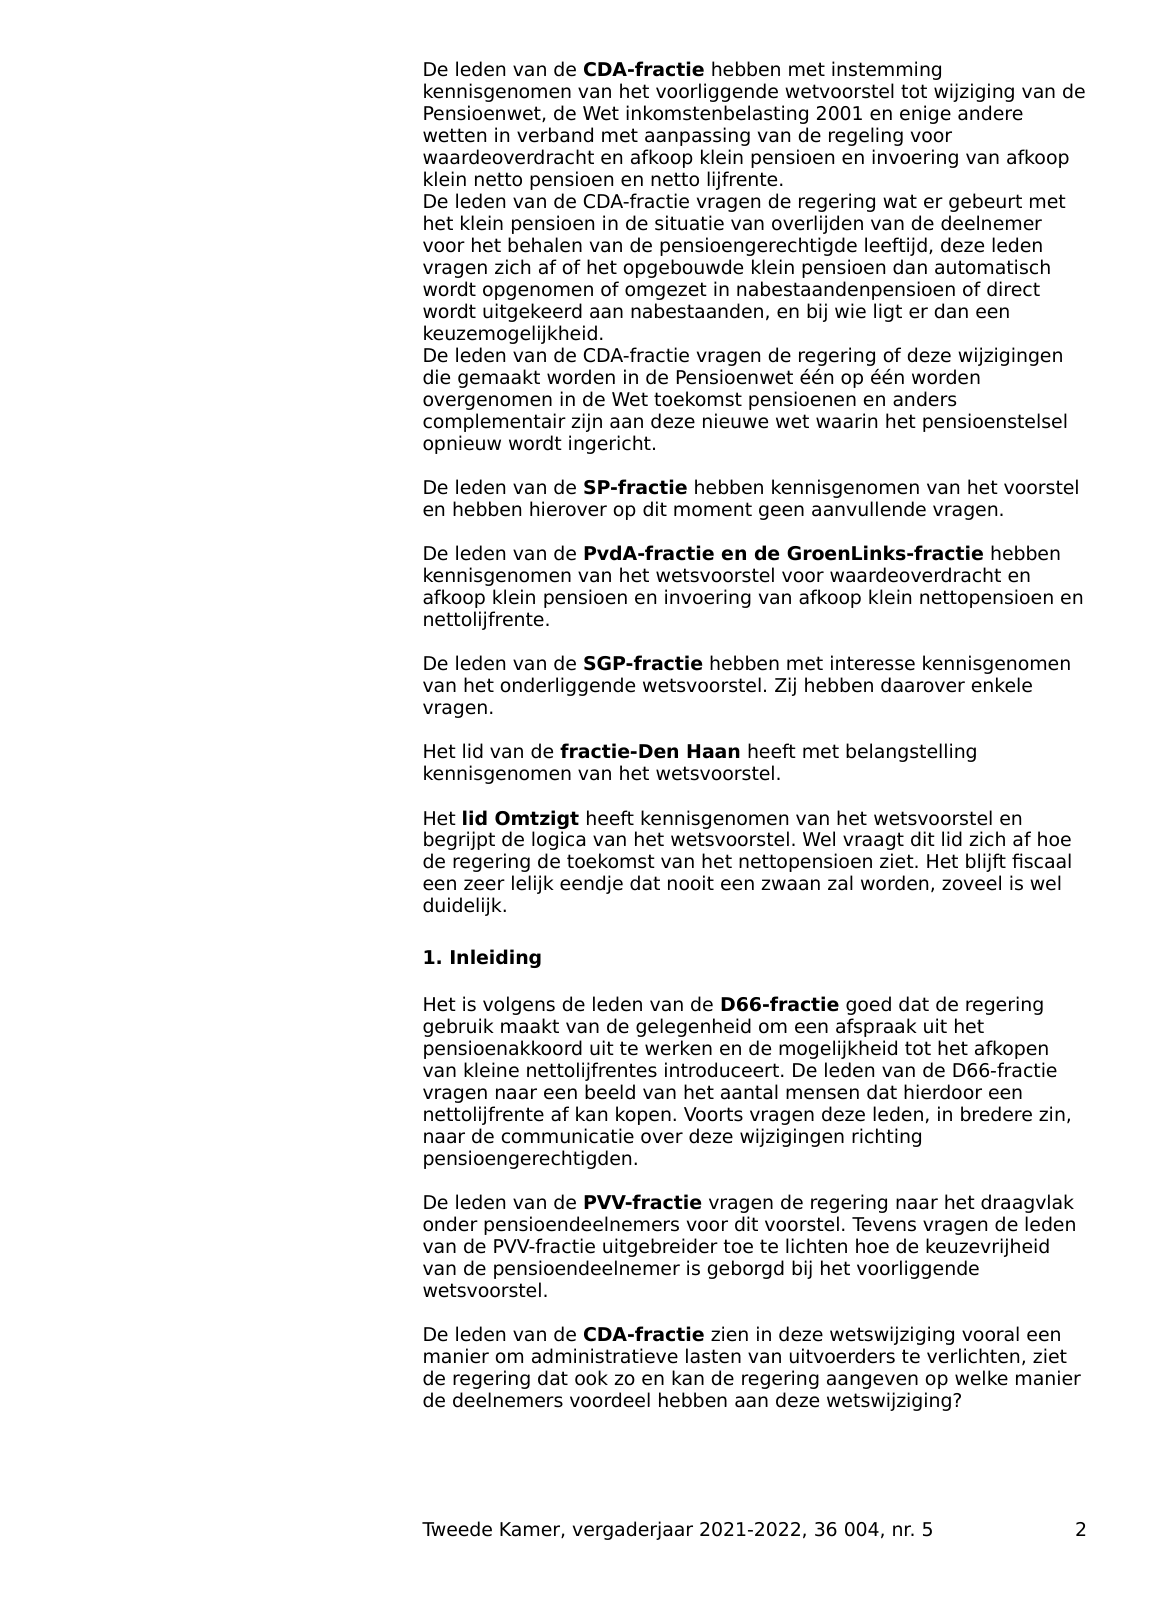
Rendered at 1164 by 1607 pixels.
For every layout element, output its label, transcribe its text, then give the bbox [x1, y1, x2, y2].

text Het lid van de fractie-Den Haan heeft met belangstelling kennisgenomen van het wetsvoorstel. [422, 741, 1087, 785]
text De leden van de SP-fractie hebben kennisgenomen van het voorstel en hebben hierover op dit moment geen aanvullende vragen. [422, 477, 1087, 521]
text De leden van de CDA-fractie vragen de regering of deze wijzigingen die gemaakt worden in de Pensioenwet één op één worden overgenomen in de Wet toekomst pensioenen en anders complementair zijn aan deze nieuwe wet waarin het pensioenstelsel opnieuw wordt ingericht. [422, 345, 1087, 455]
text Het is volgens de leden van de D66-fractie goed dat de regering gebruik maakt van de gelegenheid om een afspraak uit het pensioenakkoord uit te werken en de mogelijkheid tot het afkopen van kleine nettolijfrentes introduceert. De leden van de D66-fractie vragen naar een beeld van het aantal mensen dat hierdoor een nettolijfrente af kan kopen. Voorts vragen deze leden, in bredere zin, naar de communicatie over deze wijzigingen richting pensioengerechtigden. [422, 994, 1087, 1170]
text De leden van de PvdA-fractie en de GroenLinks-fractie hebben kennisgenomen van het wetsvoorstel voor waardeoverdracht en afkoop klein pensioen en invoering van afkoop klein nettopensioen en nettolijfrente. [422, 543, 1087, 631]
text De leden van de CDA-fractie hebben met instemming kennisgenomen van het voorliggende wetvoorstel tot wijziging van de Pensioenwet, de Wet inkomstenbelasting 2001 en enige andere wetten in verband met aanpassing van de regeling voor waardeoverdracht en afkoop klein pensioen en invoering van afkoop klein netto pensioen en netto lijfrente. [422, 59, 1087, 191]
text Het lid Omtzigt heeft kennisgenomen van het wetsvoorstel en begrijpt de logica van het wetsvoorstel. Wel vraagt dit lid zich af hoe de regering de toekomst van het nettopensioen ziet. Het blijft fiscaal een zeer lelijk eendje dat nooit een zwaan zal worden, zoveel is wel duidelijk. [422, 807, 1087, 917]
text De leden van de PVV-fractie vragen de regering naar het draagvlak onder pensioendeelnemers voor dit voorstel. Tevens vragen de leden van de PVV-fractie uitgebreider toe te lichten hoe de keuzevrijheid van de pensioendeelnemer is geborgd bij het voorliggende wetsvoorstel. [422, 1192, 1087, 1302]
text De leden van de CDA-fractie zien in deze wetswijziging vooral een manier om administratieve lasten van uitvoerders te verlichten, ziet de regering dat ook zo en kan de regering aangeven op welke manier de deelnemers voordeel hebben aan deze wetswijziging? [422, 1324, 1087, 1412]
text De leden van de CDA-fractie vragen de regering wat er gebeurt met het klein pensioen in de situatie van overlijden van de deelnemer voor het behalen van de pensioengerechtigde leeftijd, deze leden vragen zich af of het opgebouwde klein pensioen dan automatisch wordt opgenomen of omgezet in nabestaandenpensioen of direct wordt uitgekeerd aan nabestaanden, en bij wie ligt er dan een keuzemogelijkheid. [422, 191, 1087, 345]
subtitle 1. Inleiding [422, 947, 1087, 969]
text De leden van de SGP-fractie hebben met interesse kennisgenomen van het onderliggende wetsvoorstel. Zij hebben daarover enkele vragen. [422, 653, 1087, 719]
